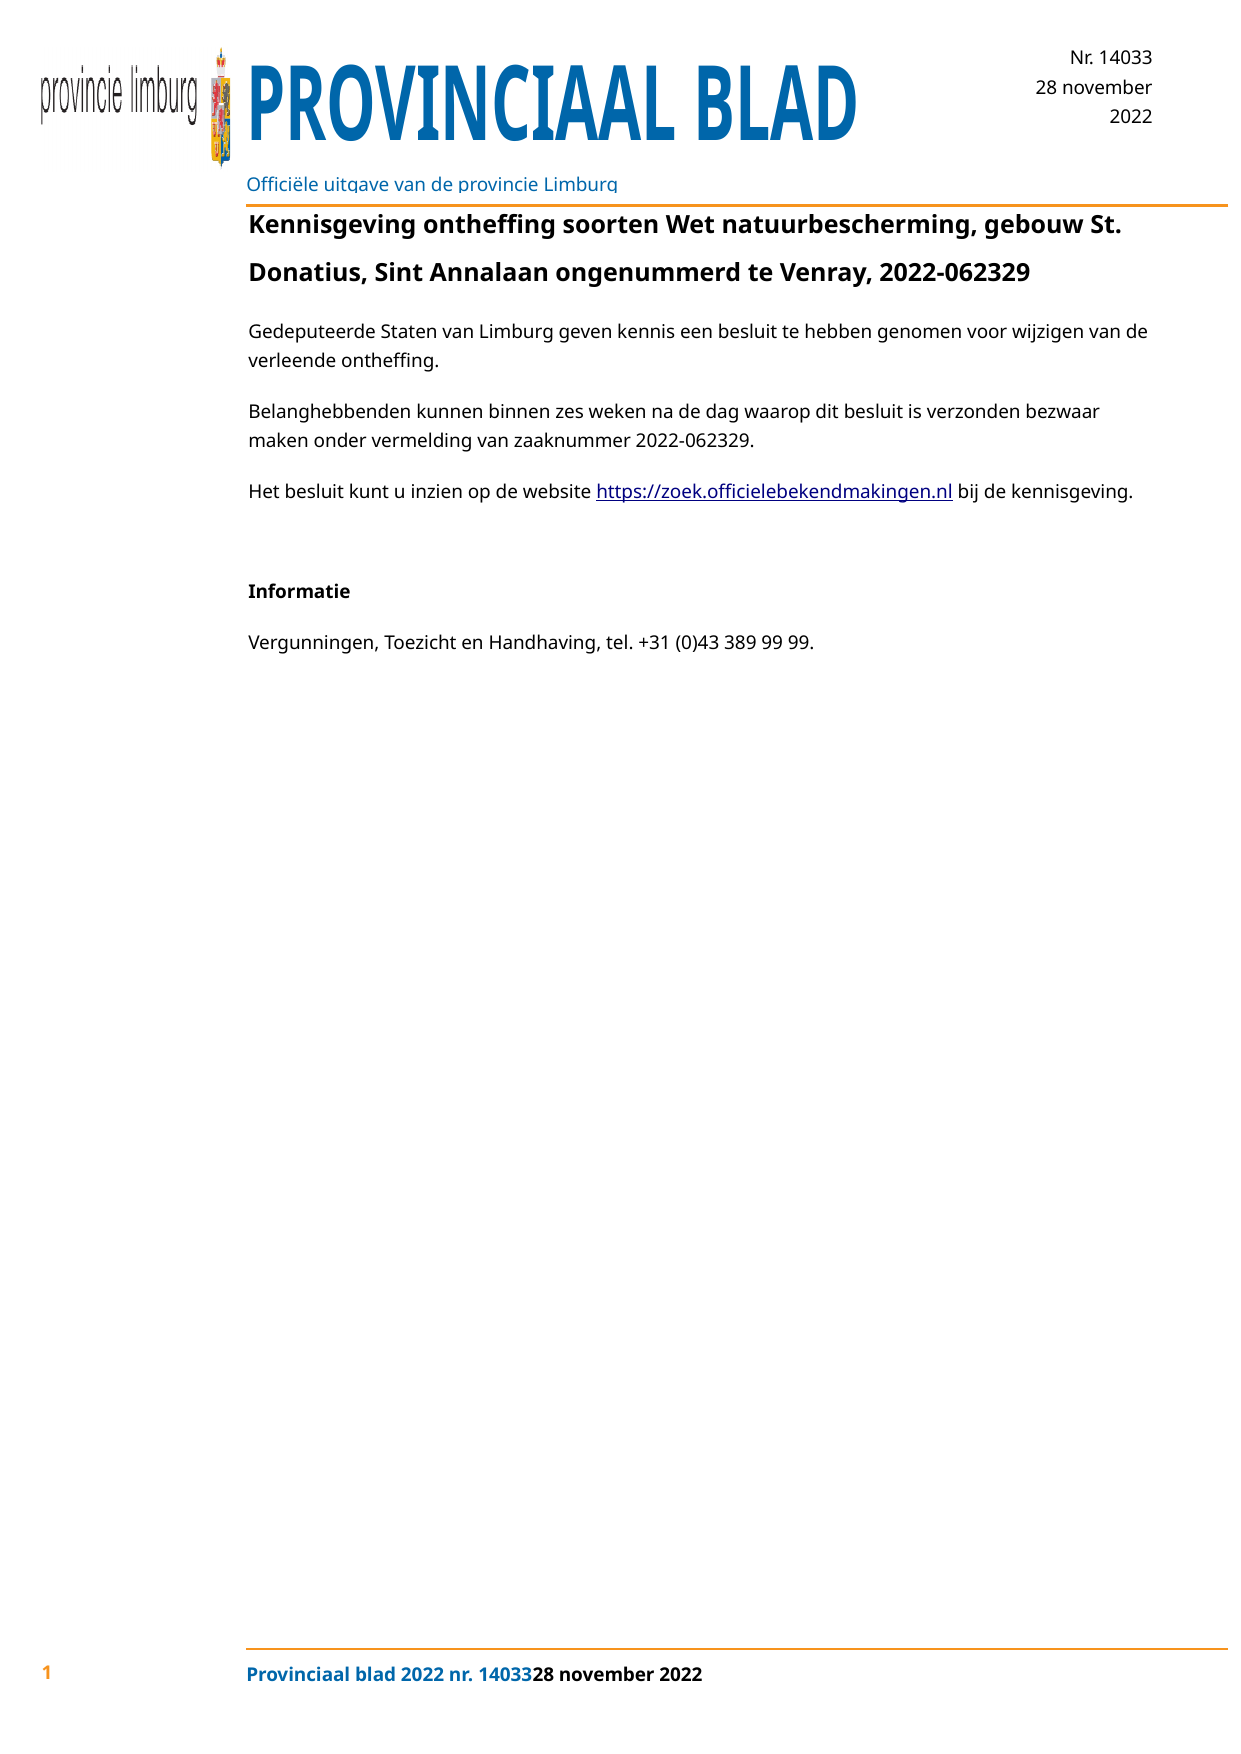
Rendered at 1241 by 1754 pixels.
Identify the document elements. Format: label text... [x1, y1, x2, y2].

text Kennisgeving ontheffing soorten Wet natuurbescherming, gebouw St. Donatius, Sint Annalaan ongenummerd te Venray, 2022-062329 [248, 207, 1152, 288]
text Belanghebbenden kunnen binnen zes weken na de dag waarop dit besluit is verzonden bezwaar maken onder vermelding van zaaknummer 2022-062329. [248, 398, 1152, 453]
text Gedeputeerde Staten van Limburg geven kennis een besluit te hebben genomen voor wijzigen van de verleende ontheffing. [248, 318, 1152, 373]
text Informatie [248, 579, 1152, 604]
text Het besluit kunt u inzien op de website https://zoek.officielebekendmakingen.nl bij de kennisgeving. [248, 478, 1152, 504]
text Vergunningen, Toezicht en Handhaving, tel. +31 (0)43 389 99 99. [248, 629, 1152, 655]
picture [41, 47, 231, 172]
